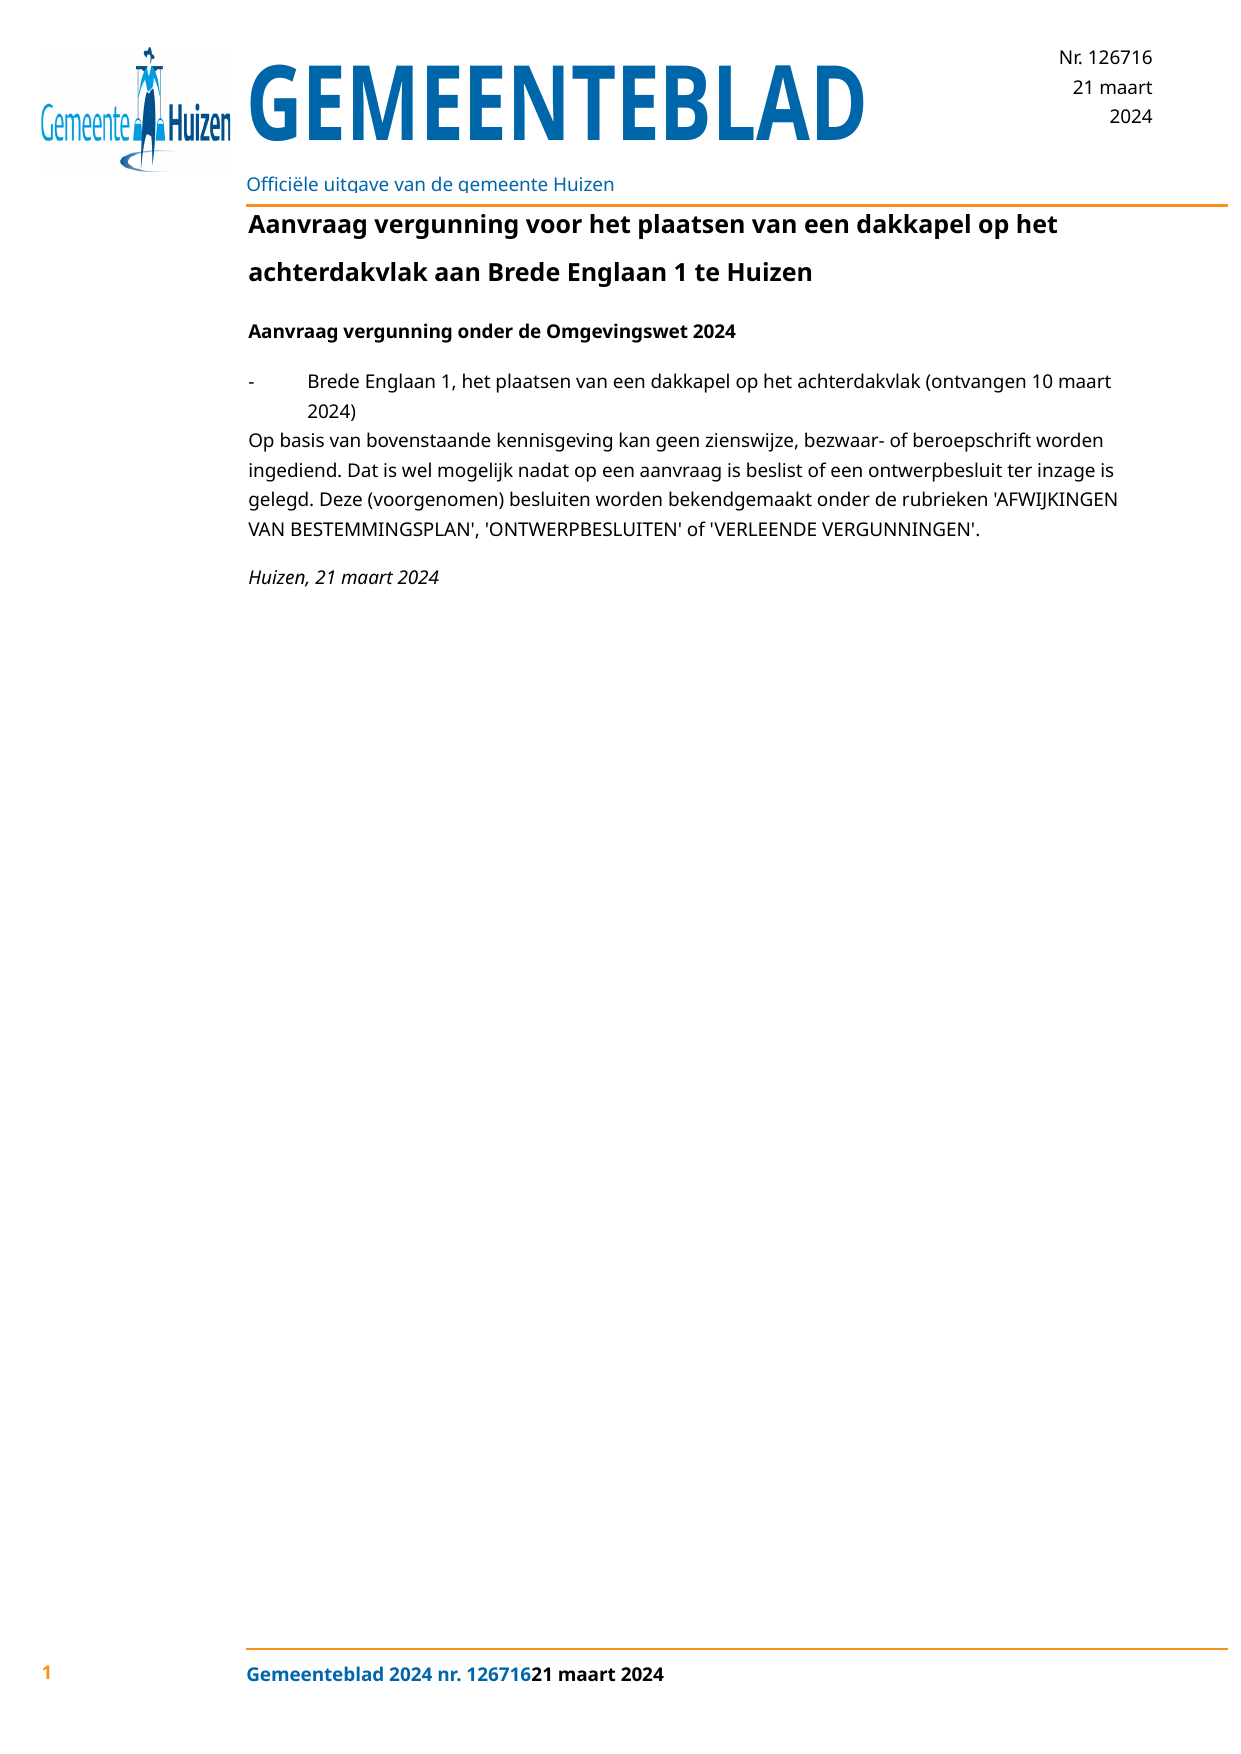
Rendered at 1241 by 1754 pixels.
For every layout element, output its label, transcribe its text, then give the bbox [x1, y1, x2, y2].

text Op basis van bovenstaande kennisgeving kan geen zienswijze, bezwaar- of beroepschrift worden ingediend. Dat is wel mogelijk nadat op een aanvraag is beslist of een ontwerpbesluit ter inzage is gelegd. Deze (voorgenomen) besluiten worden bekendgemaakt onder de rubrieken 'AFWIJKINGEN VAN BESTEMMINGSPLAN', 'ONTWERPBESLUITEN' of 'VERLEENDE VERGUNNINGEN'. [248, 427, 1152, 542]
text Huizen, 21 maart 2024 [248, 564, 1152, 590]
text Aanvraag vergunning onder de Omgevingswet 2024 [248, 318, 1152, 344]
text Aanvraag vergunning voor het plaatsen van een dakkapel op het achterdakvlak aan Brede Englaan 1 te Huizen [248, 207, 1152, 288]
list Brede Englaan 1, het plaatsen van een dakkapel op het achterdakvlak (ontvangen 10 maart 2024) [248, 368, 1152, 424]
picture [41, 47, 231, 172]
